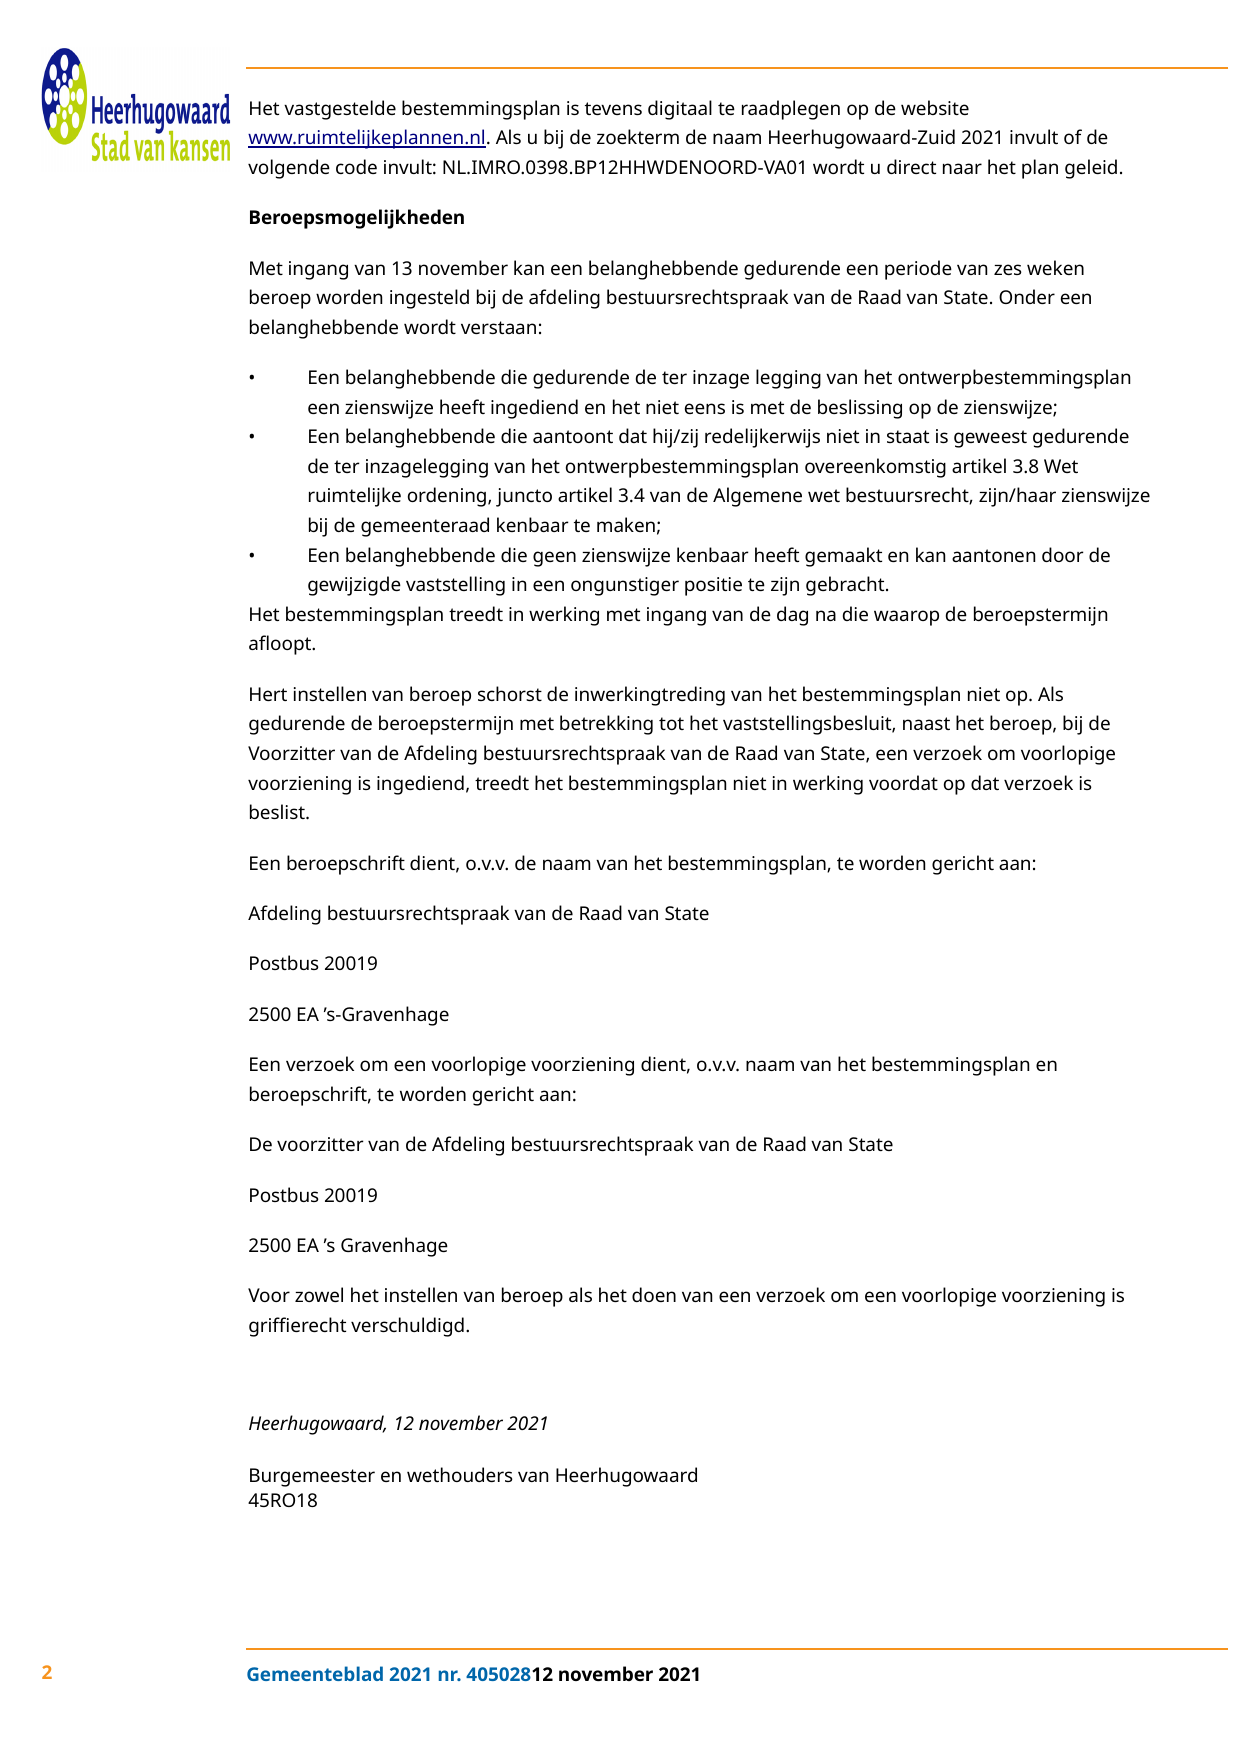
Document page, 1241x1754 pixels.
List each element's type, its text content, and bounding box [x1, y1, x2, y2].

text 2500 EA ’s Gravenhage [248, 1232, 1152, 1258]
text Een verzoek om een voorlopige voorziening dient, o.v.v. naam van het bestemmingsplan en beroepschrift, te worden gericht aan: [248, 1051, 1152, 1107]
text Het bestemmingsplan treedt in werking met ingang van de dag na die waarop de beroepstermijn afloopt. [248, 601, 1152, 656]
list Een belanghebbende die geen zienswijze kenbaar heeft gemaakt en kan aantonen door de gewijzigde vaststelling in een ongunstiger positie te zijn gebracht. [248, 542, 1152, 597]
text Burgemeester en wethouders van Heerhugowaard [248, 1462, 1152, 1488]
text Hert instellen van beroep schorst de inwerkingtreding van het bestemmingsplan niet op. Als gedurende de beroepstermijn met betrekking tot het vaststellingsbesluit, naast het beroep, bij de Voorzitter van de Afdeling bestuursrechtspraak van de Raad van State, een verzoek om voorlopige voorziening is ingediend, treedt het bestemmingsplan niet in werking voordat op dat verzoek is beslist. [248, 681, 1152, 825]
text De voorzitter van de Afdeling bestuursrechtspraak van de Raad van State [248, 1131, 1152, 1157]
text Postbus 20019 [248, 1182, 1152, 1208]
text Postbus 20019 [248, 951, 1152, 976]
text Heerhugowaard, 12 november 2021 [248, 1411, 1152, 1436]
list Een belanghebbende die aantoont dat hij/zij redelijkerwijs niet in staat is geweest gedurende de ter inzagelegging van het ontwerpbestemmingsplan overeenkomstig artikel 3.8 Wet ruimtelijke ordening, juncto artikel 3.4 van de Algemene wet bestuursrecht, zijn/haar zienswijze bij de gemeenteraad kenbaar te maken; [248, 423, 1152, 538]
text Een beroepschrift dient, o.v.v. de naam van het bestemmingsplan, te worden gericht aan: [248, 850, 1152, 876]
text Het vastgestelde bestemmingsplan is tevens digitaal te raadplegen op de website www.ruimtelijkeplannen.nl. Als u bij de zoekterm de naam Heerhugowaard-Zuid 2021 invult of de volgende code invult: NL.IMRO.0398.BP12HHWDENOORD-VA01 wordt u direct naar het plan geleid. [248, 95, 1152, 180]
text 45RO18 [248, 1488, 1152, 1513]
text Met ingang van 13 november kan een belanghebbende gedurende een periode van zes weken beroep worden ingesteld bij de afdeling bestuursrechtspraak van de Raad van State. Onder een belanghebbende wordt verstaan: [248, 255, 1152, 340]
list Een belanghebbende die gedurende de ter inzage legging van het ontwerpbestemmingsplan een zienswijze heeft ingediend en het niet eens is met de beslissing op de zienswijze; [248, 364, 1152, 420]
text Beroepsmogelijkheden [248, 204, 1152, 230]
text 2500 EA ’s-Gravenhage [248, 1001, 1152, 1027]
picture [41, 47, 231, 172]
text Afdeling bestuursrechtspraak van de Raad van State [248, 900, 1152, 926]
text Voor zowel het instellen van beroep als het doen van een verzoek om een voorlopige voorziening is griffierecht verschuldigd. [248, 1283, 1152, 1338]
